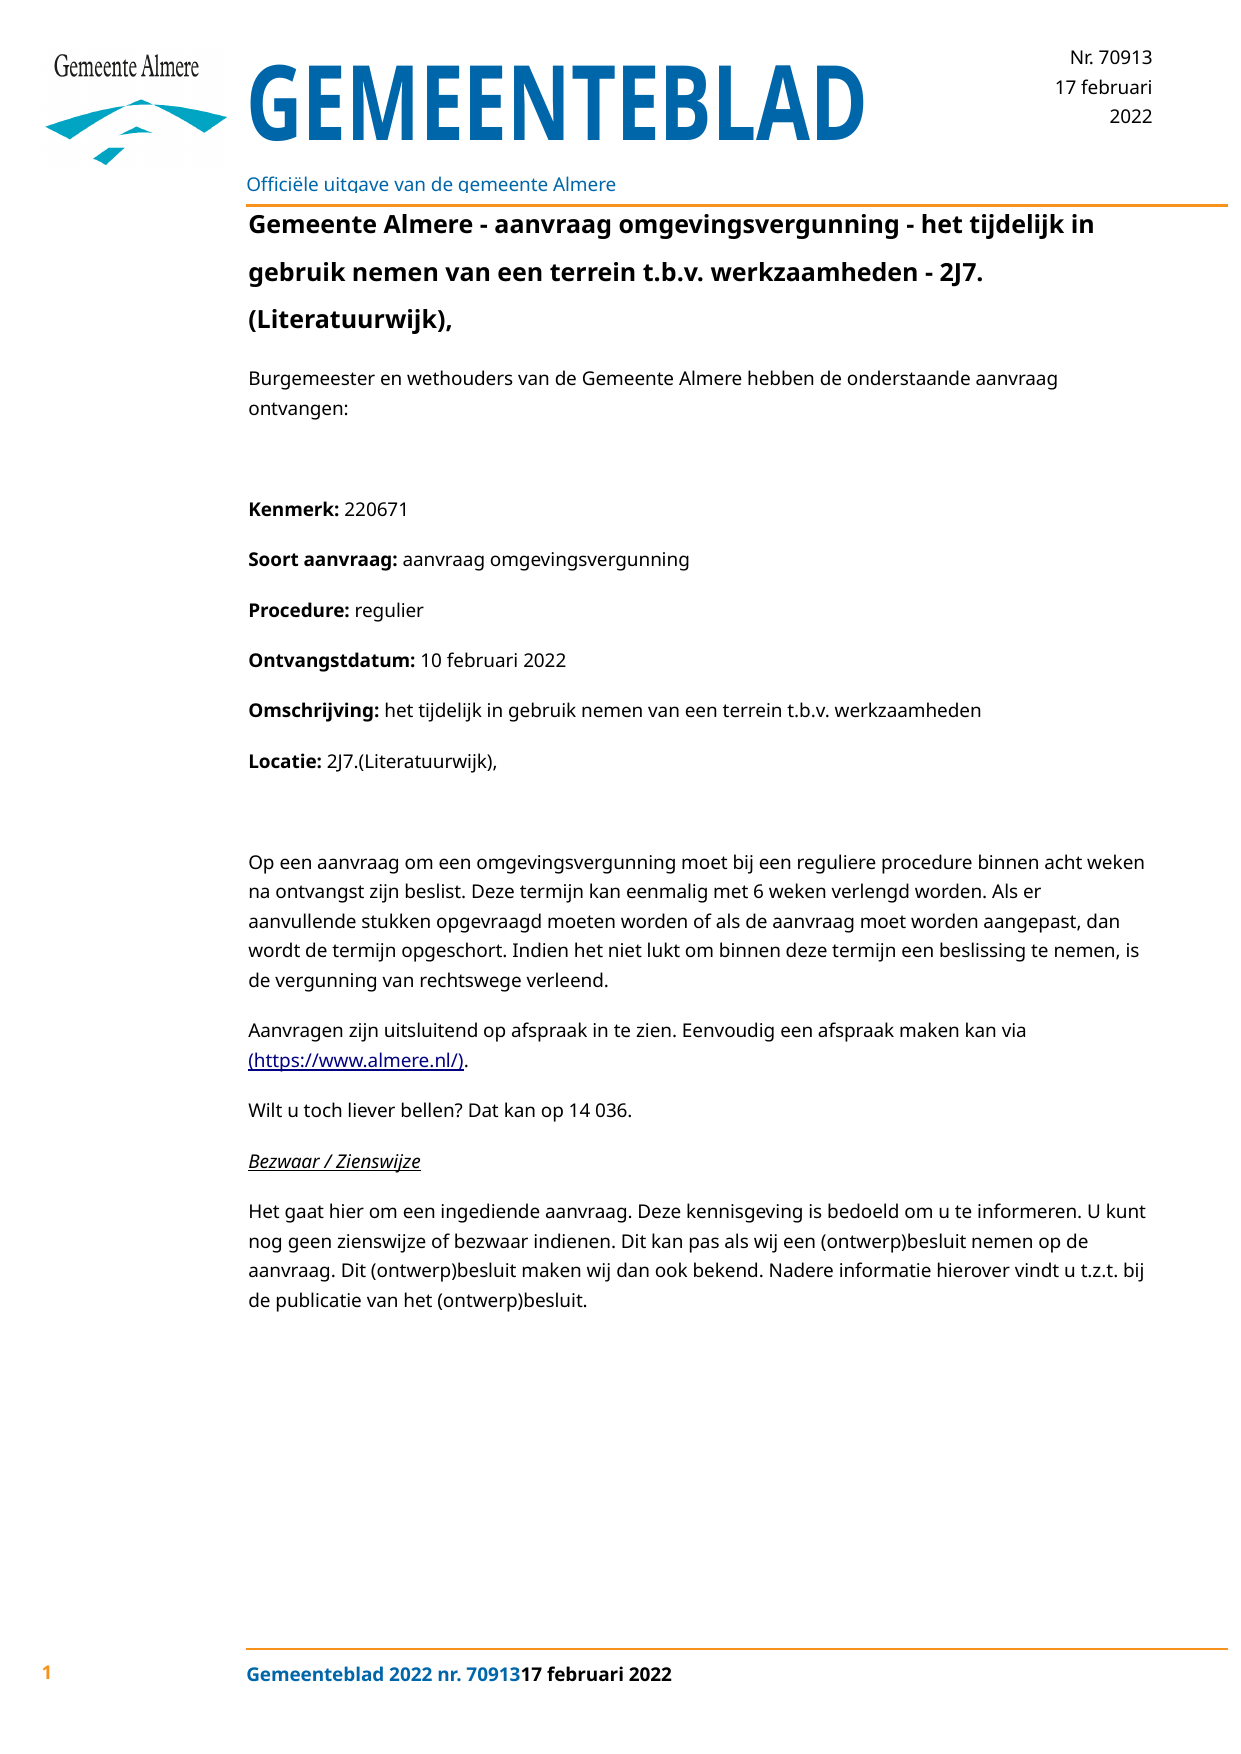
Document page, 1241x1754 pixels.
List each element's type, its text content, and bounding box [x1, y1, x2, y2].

text Omschrijving: het tijdelijk in gebruik nemen van een terrein t.b.v. werkzaamheden [248, 698, 1152, 723]
text Kenmerk: 220671 [248, 496, 1152, 522]
text Burgemeester en wethouders van de Gemeente Almere hebben de onderstaande aanvraag ontvangen: [248, 366, 1152, 421]
text Gemeente Almere - aanvraag omgevingsvergunning - het tijdelijk in gebruik nemen van een terrein t.b.v. werkzaamheden - 2J7.(Literatuurwijk), [248, 207, 1152, 336]
text Wilt u toch liever bellen? Dat kan op 14 036. [248, 1098, 1152, 1123]
picture [41, 47, 231, 172]
text Soort aanvraag: aanvraag omgevingsvergunning [248, 546, 1152, 572]
text Op een aanvraag om een omgevingsvergunning moet bij een reguliere procedure binnen acht weken na ontvangst zijn beslist. Deze termijn kan eenmalig met 6 weken verlengd worden. Als er aanvullende stukken opgevraagd moeten worden of als de aanvraag moet worden aangepast, dan wordt de termijn opgeschort. Indien het niet lukt om binnen deze termijn een beslissing te nemen, is de vergunning van rechtswege verleend. [248, 849, 1152, 993]
text Procedure: regulier [248, 597, 1152, 622]
text Locatie: 2J7.(Literatuurwijk), [248, 748, 1152, 774]
text Het gaat hier om een ingediende aanvraag. Deze kennisgeving is bedoeld om u te informeren. U kunt nog geen zienswijze of bezwaar indienen. Dit kan pas als wij een (ontwerp)besluit nemen op de aanvraag. Dit (ontwerp)besluit maken wij dan ook bekend. Nadere informatie hierover vindt u t.z.t. bij de publicatie van het (ontwerp)besluit. [248, 1198, 1152, 1313]
text Bezwaar / Zienswijze [248, 1148, 1152, 1174]
text Ontvangstdatum: 10 februari 2022 [248, 647, 1152, 673]
text Aanvragen zijn uitsluitend op afspraak in te zien. Eenvoudig een afspraak maken kan via (https://www.almere.nl/). [248, 1018, 1152, 1073]
